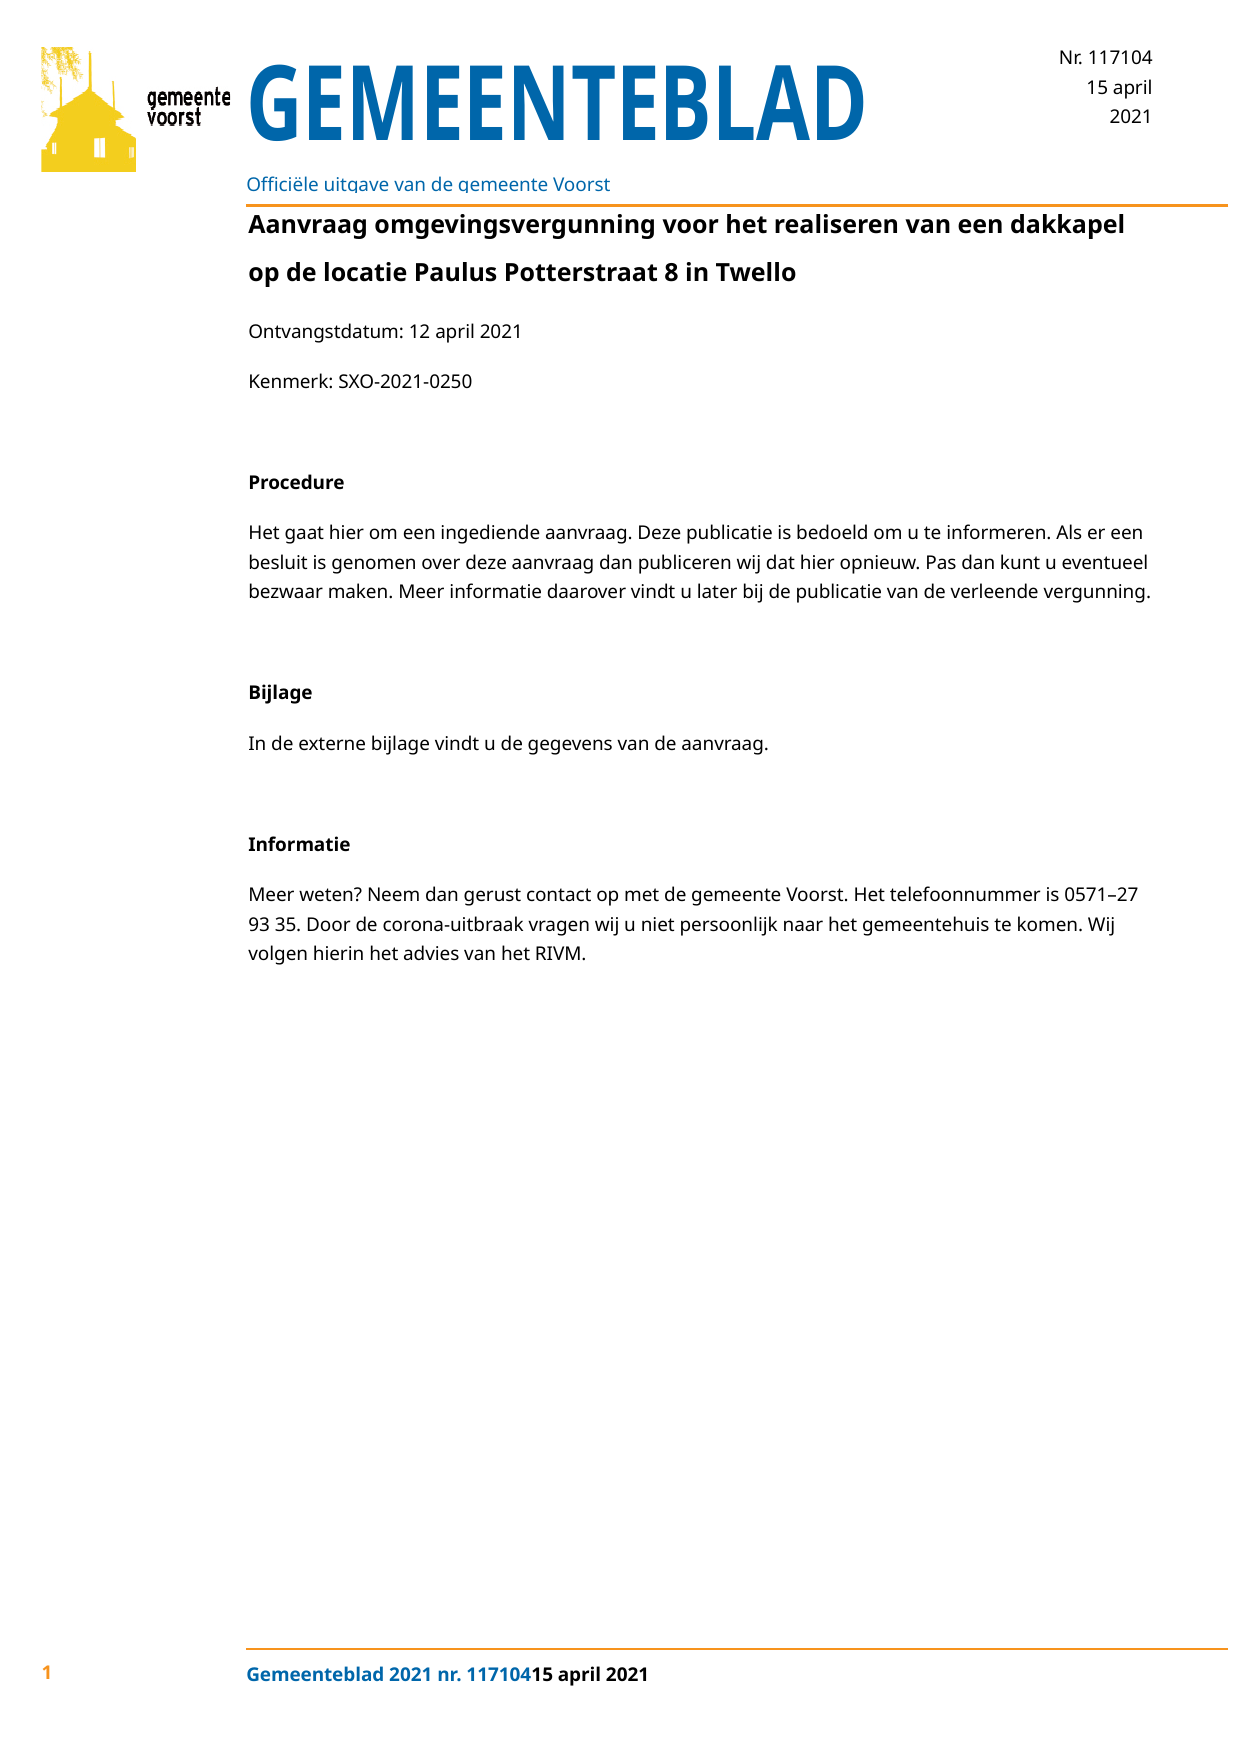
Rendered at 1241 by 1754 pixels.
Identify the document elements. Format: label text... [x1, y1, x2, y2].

text Bijlage [248, 679, 1152, 705]
text Aanvraag omgevingsvergunning voor het realiseren van een dakkapel op de locatie Paulus Potterstraat 8 in Twello [248, 207, 1152, 288]
text Het gaat hier om een ingediende aanvraag. Deze publicatie is bedoeld om u te informeren. Als er een besluit is genomen over deze aanvraag dan publiceren wij dat hier opnieuw. Pas dan kunt u eventueel bezwaar maken. Meer informatie daarover vindt u later bij de publicatie van de verleende vergunning. [248, 519, 1152, 604]
text Meer weten? Neem dan gerust contact op met de gemeente Voorst. Het telefoonnummer is 0571–27 93 35. Door de corona-uitbraak vragen wij u niet persoonlijk naar het gemeentehuis te komen. Wij volgen hierin het advies van het RIVM. [248, 881, 1152, 966]
text In de externe bijlage vindt u de gegevens van de aanvraag. [248, 730, 1152, 756]
text Informatie [248, 831, 1152, 857]
text Ontvangstdatum: 12 april 2021 [248, 318, 1152, 344]
picture [41, 47, 231, 172]
text Procedure [248, 469, 1152, 495]
text Kenmerk: SXO-2021-0250 [248, 368, 1152, 394]
